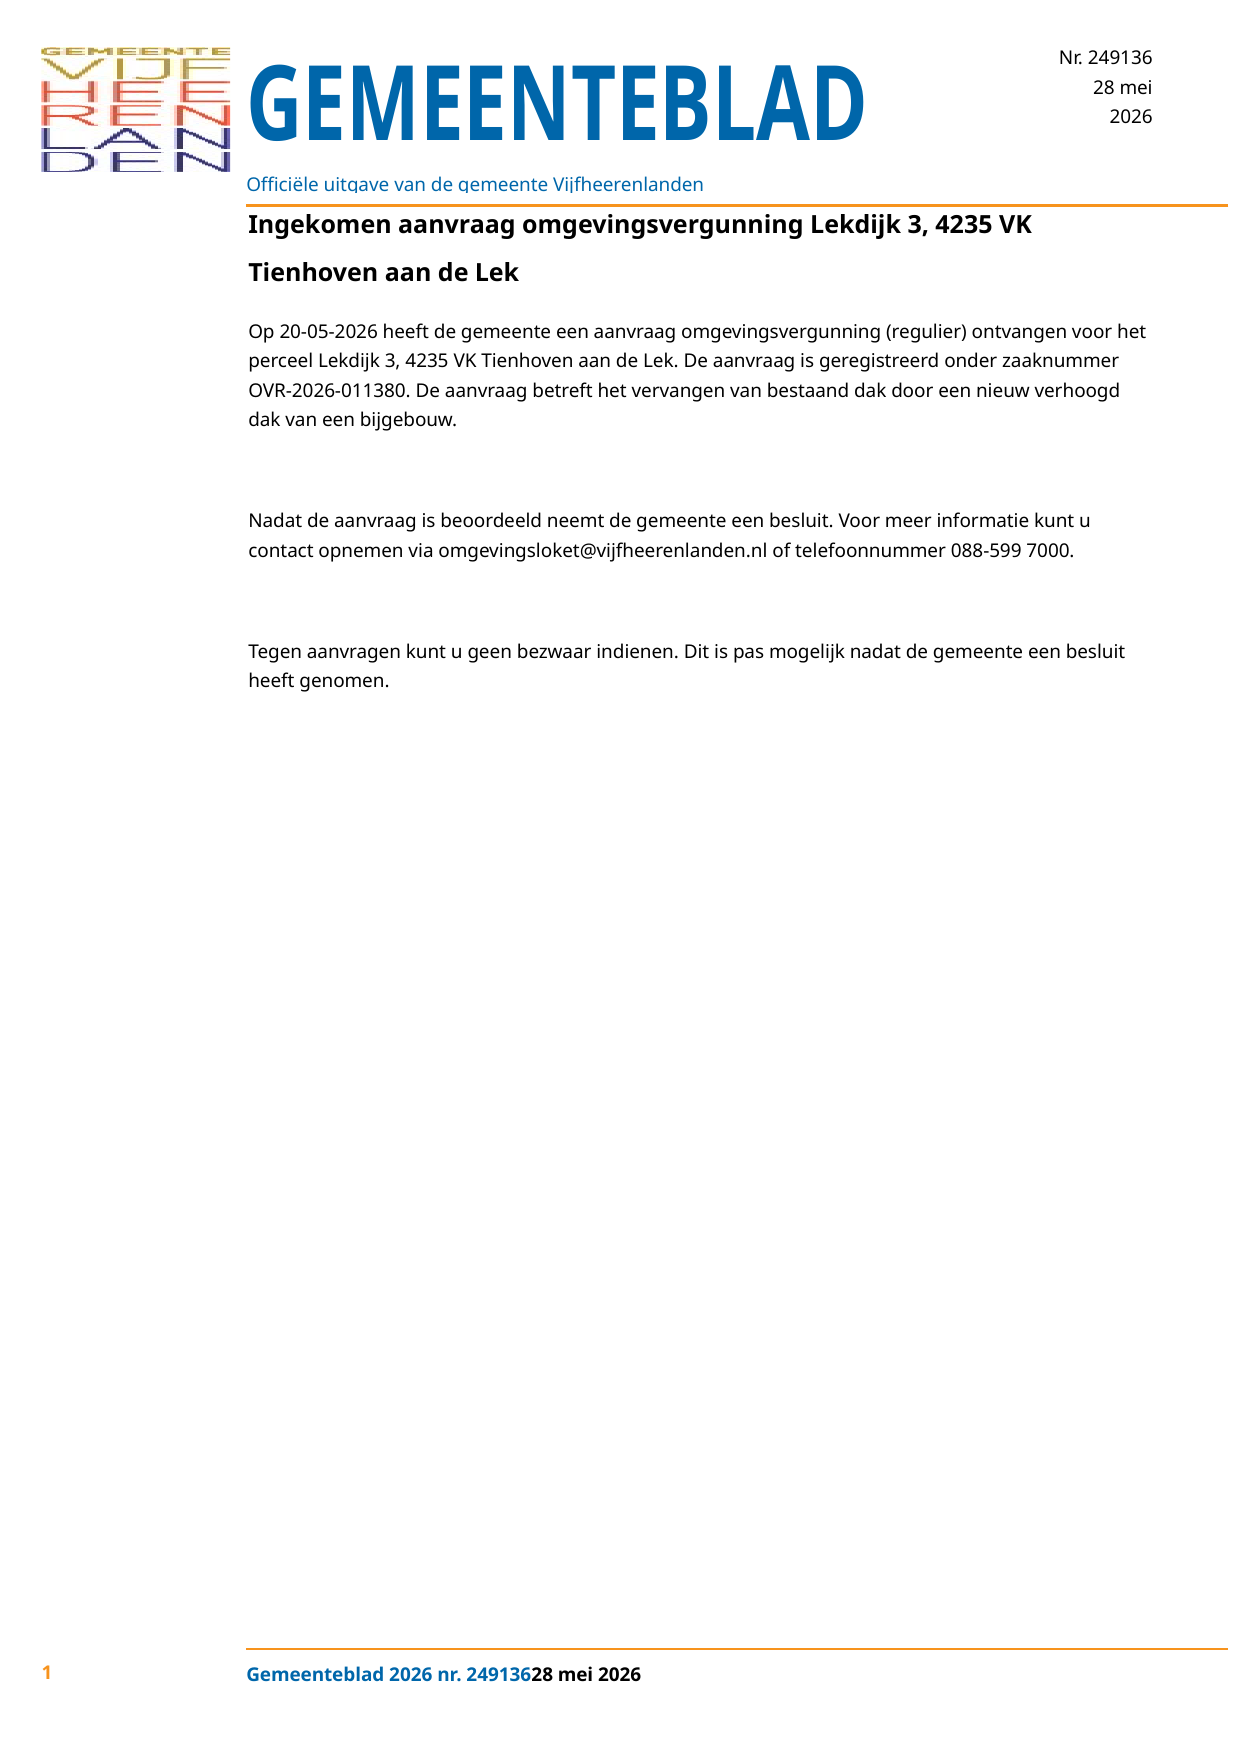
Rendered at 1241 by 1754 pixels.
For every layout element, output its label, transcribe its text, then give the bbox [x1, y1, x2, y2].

text Ingekomen aanvraag omgevingsvergunning Lekdijk 3, 4235 VK Tienhoven aan de Lek [248, 207, 1152, 288]
text Op 20-05-2026 heeft de gemeente een aanvraag omgevingsvergunning (regulier) ontvangen voor het perceel Lekdijk 3, 4235 VK Tienhoven aan de Lek. De aanvraag is geregistreerd onder zaaknummer OVR-2026-011380. De aanvraag betreft het vervangen van bestaand dak door een nieuw verhoogd dak van een bijgebouw. [248, 318, 1152, 432]
text Tegen aanvragen kunt u geen bezwaar indienen. Dit is pas mogelijk nadat de gemeente een besluit heeft genomen. [248, 638, 1152, 693]
text Nadat de aanvraag is beoordeeld neemt de gemeente een besluit. Voor meer informatie kunt u contact opnemen via omgevingsloket@vijfheerenlanden.nl of telefoonnummer 088-599 7000. [248, 507, 1152, 563]
picture [41, 47, 231, 172]
